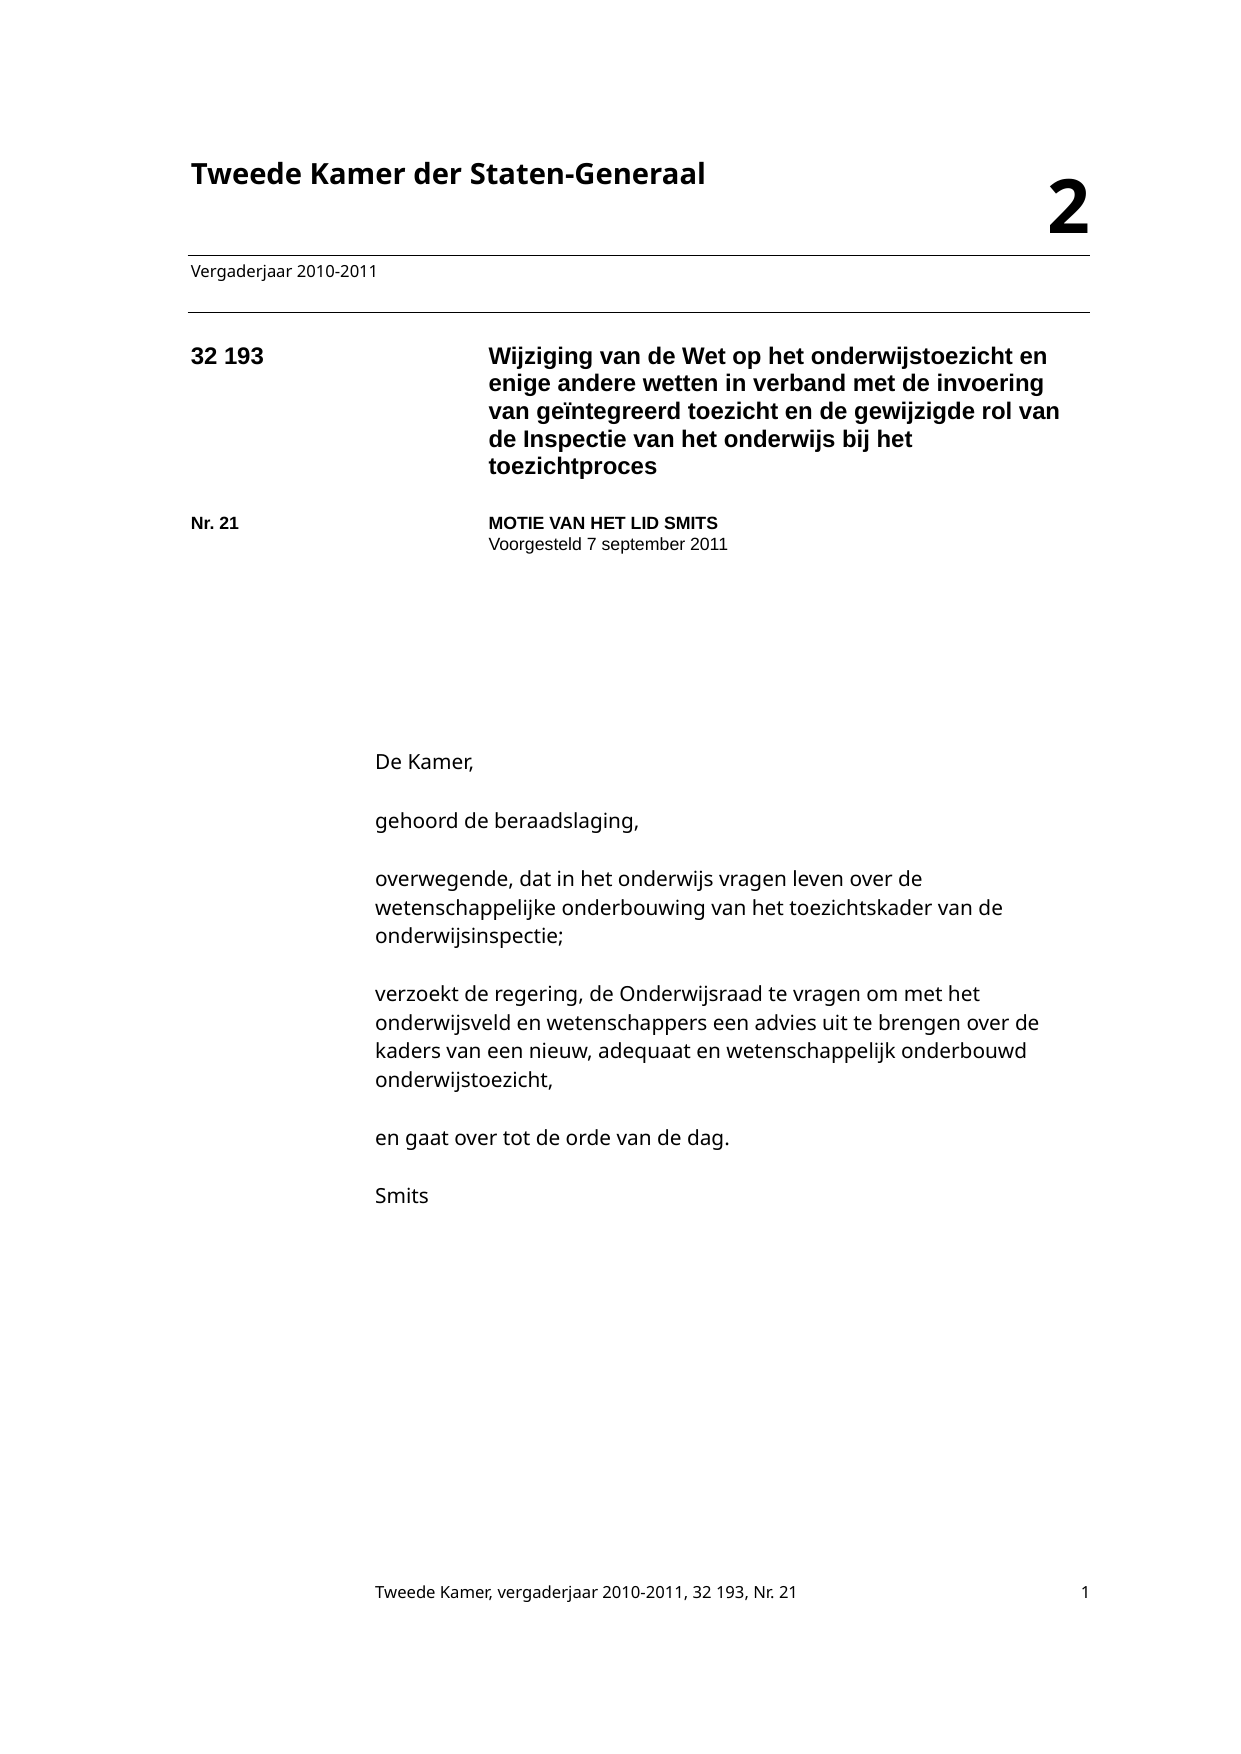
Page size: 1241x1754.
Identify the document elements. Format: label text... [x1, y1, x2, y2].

table_cell [485, 256, 1090, 312]
text verzoekt de regering, de Onderwijsraad te vragen om met het onderwijsveld en wetenschappers een advies uit te brengen over de kaders van een nieuw, adequaat en wetenschappelijk onderbouwd onderwijstoezicht, [375, 979, 1090, 1093]
table_header Tweede Kamer der Staten-Generaal [188, 150, 909, 255]
table_cell [188, 313, 485, 339]
table_header 2 [910, 150, 1090, 255]
text en gaat over tot de orde van de dag. [375, 1123, 1090, 1152]
table_cell [485, 313, 1090, 339]
text overwegende, dat in het onderwijs vragen leven over de wetenschappelijke onderbouwing van het toezichtskader van de onderwijsinspectie; [375, 864, 1090, 949]
text De Kamer, [375, 747, 1090, 776]
table_cell Vergaderjaar 2010-2011 [188, 256, 485, 312]
table_cell MOTIE VAN HET LID SMITS Voorgesteld 7 september 2011 [485, 510, 1090, 629]
text Smits [375, 1182, 1090, 1210]
table_cell Wijziging van de Wet op het onderwijstoezicht en enige andere wetten in verband met de invoering van geïntegreerd toezicht en de gewijzigde rol van de Inspectie van het onderwijs bij het toezichtproces [485, 339, 1090, 510]
table_cell 32 193 [188, 339, 485, 510]
table_cell Nr. 21 [188, 510, 485, 629]
text gehoord de beraadslaging, [375, 806, 1090, 834]
